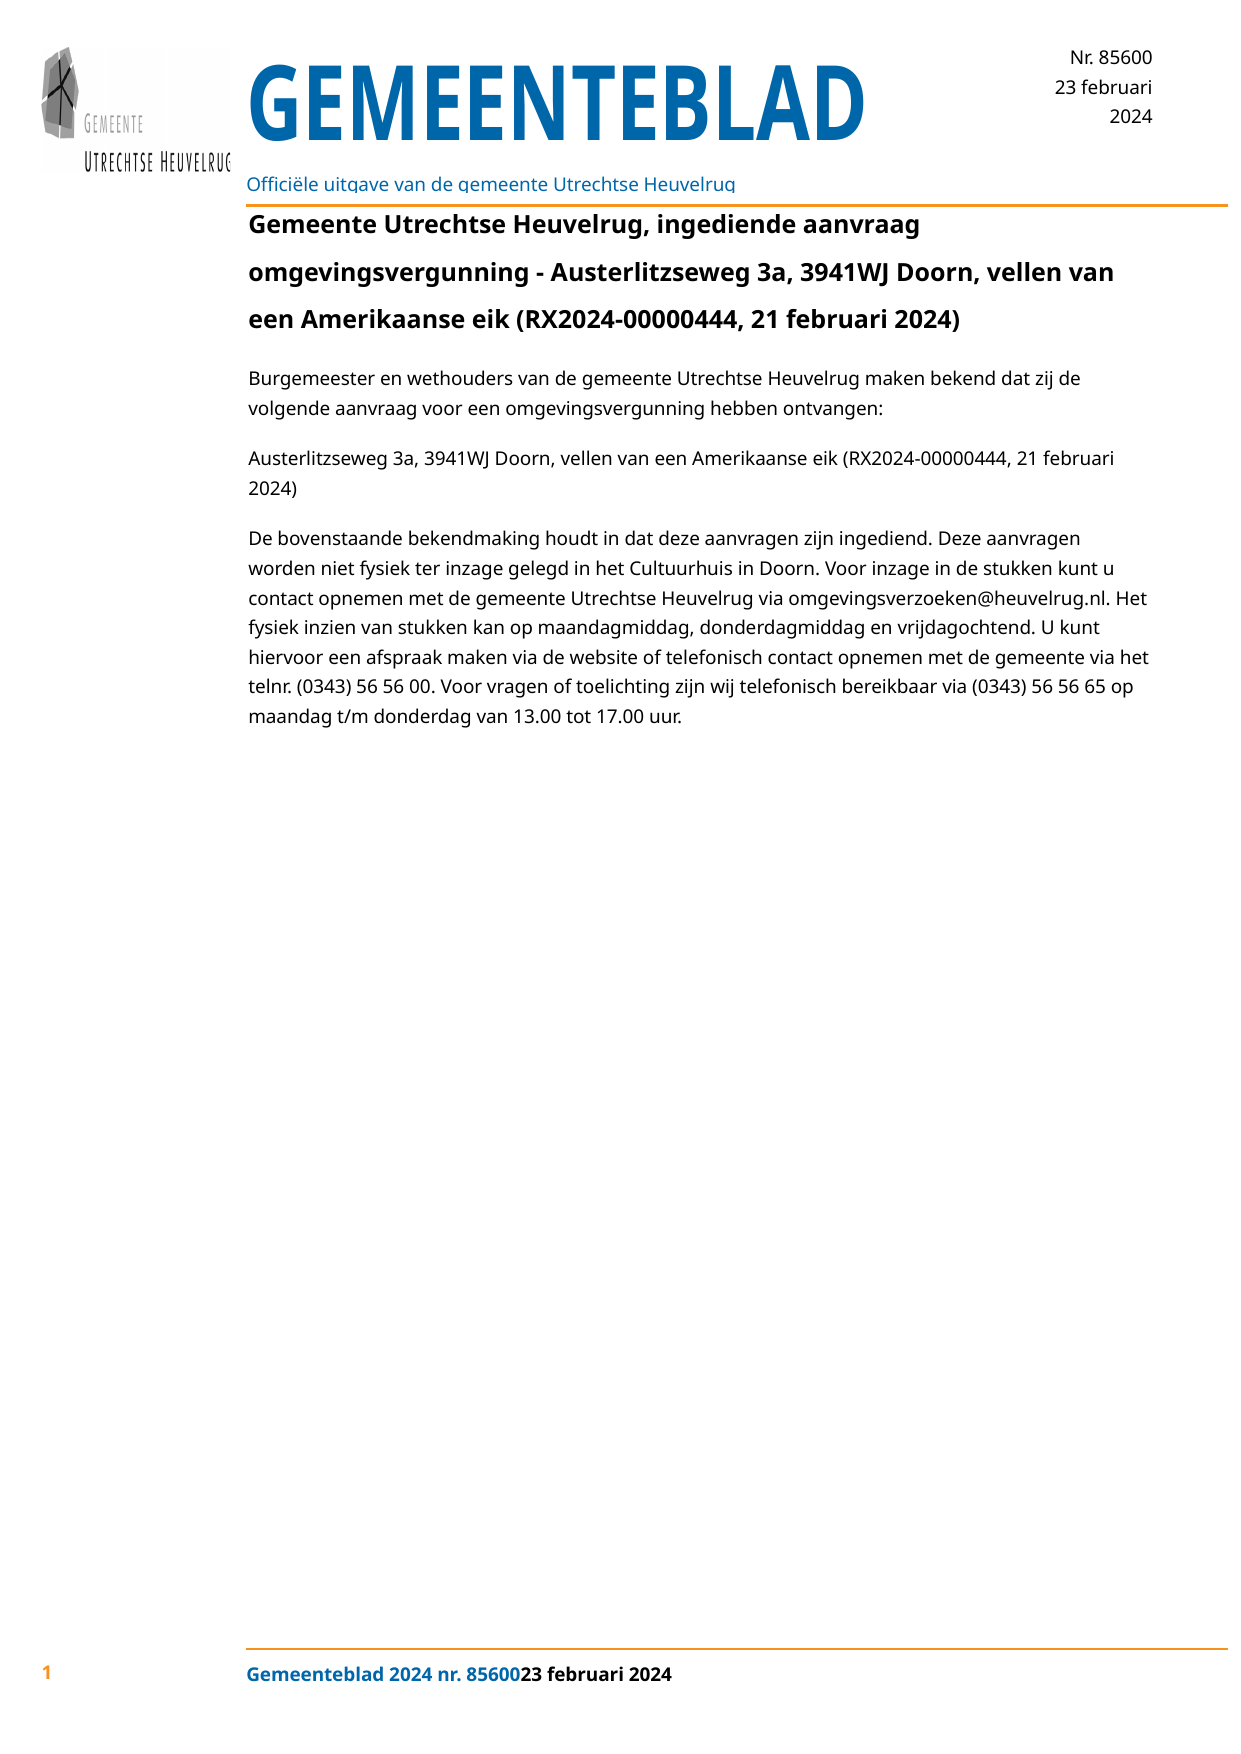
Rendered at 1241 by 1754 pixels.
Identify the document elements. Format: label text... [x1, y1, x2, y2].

text Burgemeester en wethouders van de gemeente Utrechtse Heuvelrug maken bekend dat zij de volgende aanvraag voor een omgevingsvergunning hebben ontvangen: [248, 366, 1152, 421]
text Gemeente Utrechtse Heuvelrug, ingediende aanvraag omgevingsvergunning - Austerlitzseweg 3a, 3941WJ Doorn, vellen van een Amerikaanse eik (RX2024-00000444, 21 februari 2024) [248, 207, 1152, 336]
picture [41, 47, 231, 172]
text De bovenstaande bekendmaking houdt in dat deze aanvragen zijn ingediend. Deze aanvragen worden niet fysiek ter inzage gelegd in het Cultuurhuis in Doorn. Voor inzage in de stukken kunt u contact opnemen met de gemeente Utrechtse Heuvelrug via omgevingsverzoeken@heuvelrug.nl. Het fysiek inzien van stukken kan op maandagmiddag, donderdagmiddag en vrijdagochtend. U kunt hiervoor een afspraak maken via de website of telefonisch contact opnemen met de gemeente via het telnr. (0343) 56 56 00. Voor vragen of toelichting zijn wij telefonisch bereikbaar via (0343) 56 56 65 op maandag t/m donderdag van 13.00 tot 17.00 uur. [248, 526, 1152, 729]
text Austerlitzseweg 3a, 3941WJ Doorn, vellen van een Amerikaanse eik (RX2024-00000444, 21 februari 2024) [248, 446, 1152, 501]
